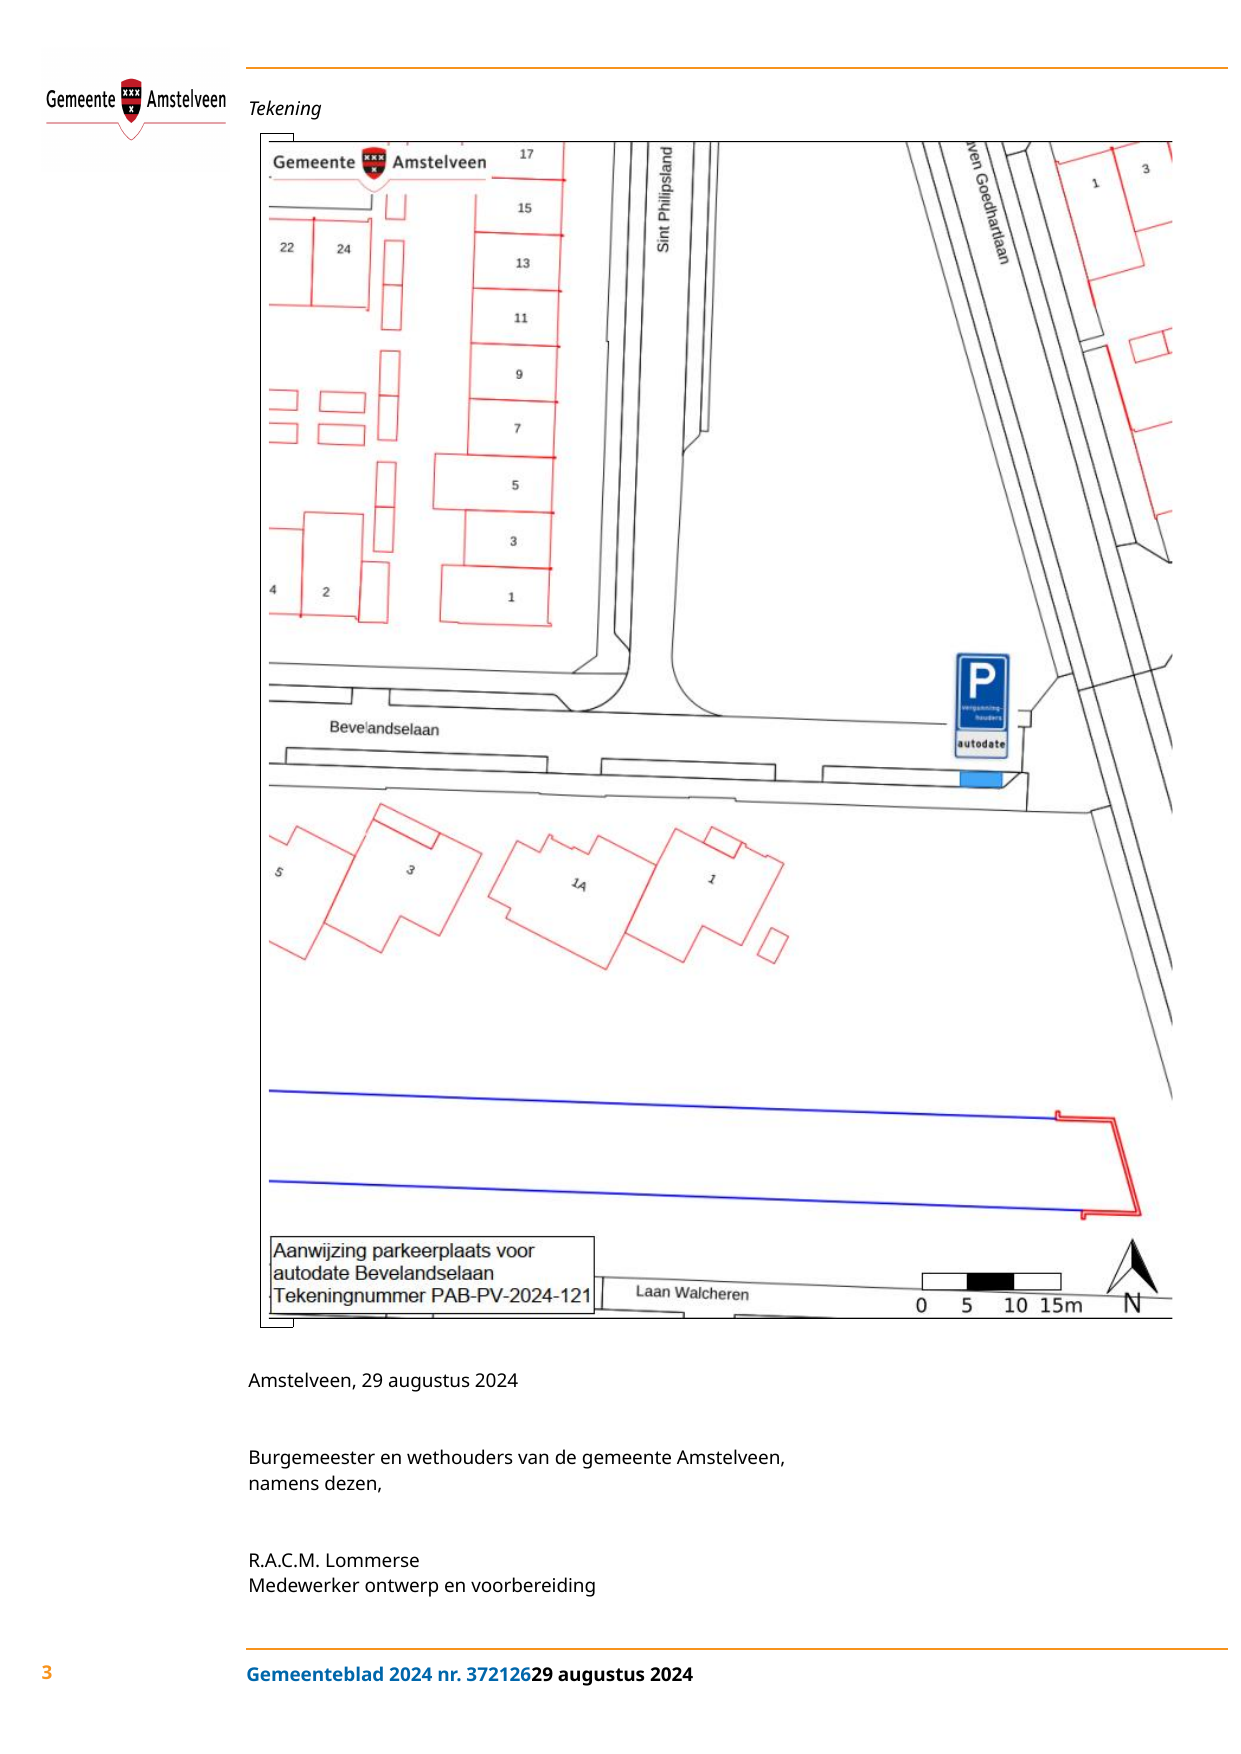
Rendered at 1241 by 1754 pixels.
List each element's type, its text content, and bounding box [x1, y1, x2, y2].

picture [41, 47, 231, 172]
text Tekening [248, 95, 1152, 121]
text Medewerker ontwerp en voorbereiding [248, 1573, 1152, 1598]
text namens dezen, [248, 1470, 1152, 1495]
text Amstelveen, 29 augustus 2024 [248, 1367, 1152, 1392]
picture [268, 141, 1173, 1319]
text Burgemeester en wethouders van de gemeente Amstelveen, [248, 1444, 1152, 1470]
text R.A.C.M. Lommerse [248, 1547, 1152, 1573]
